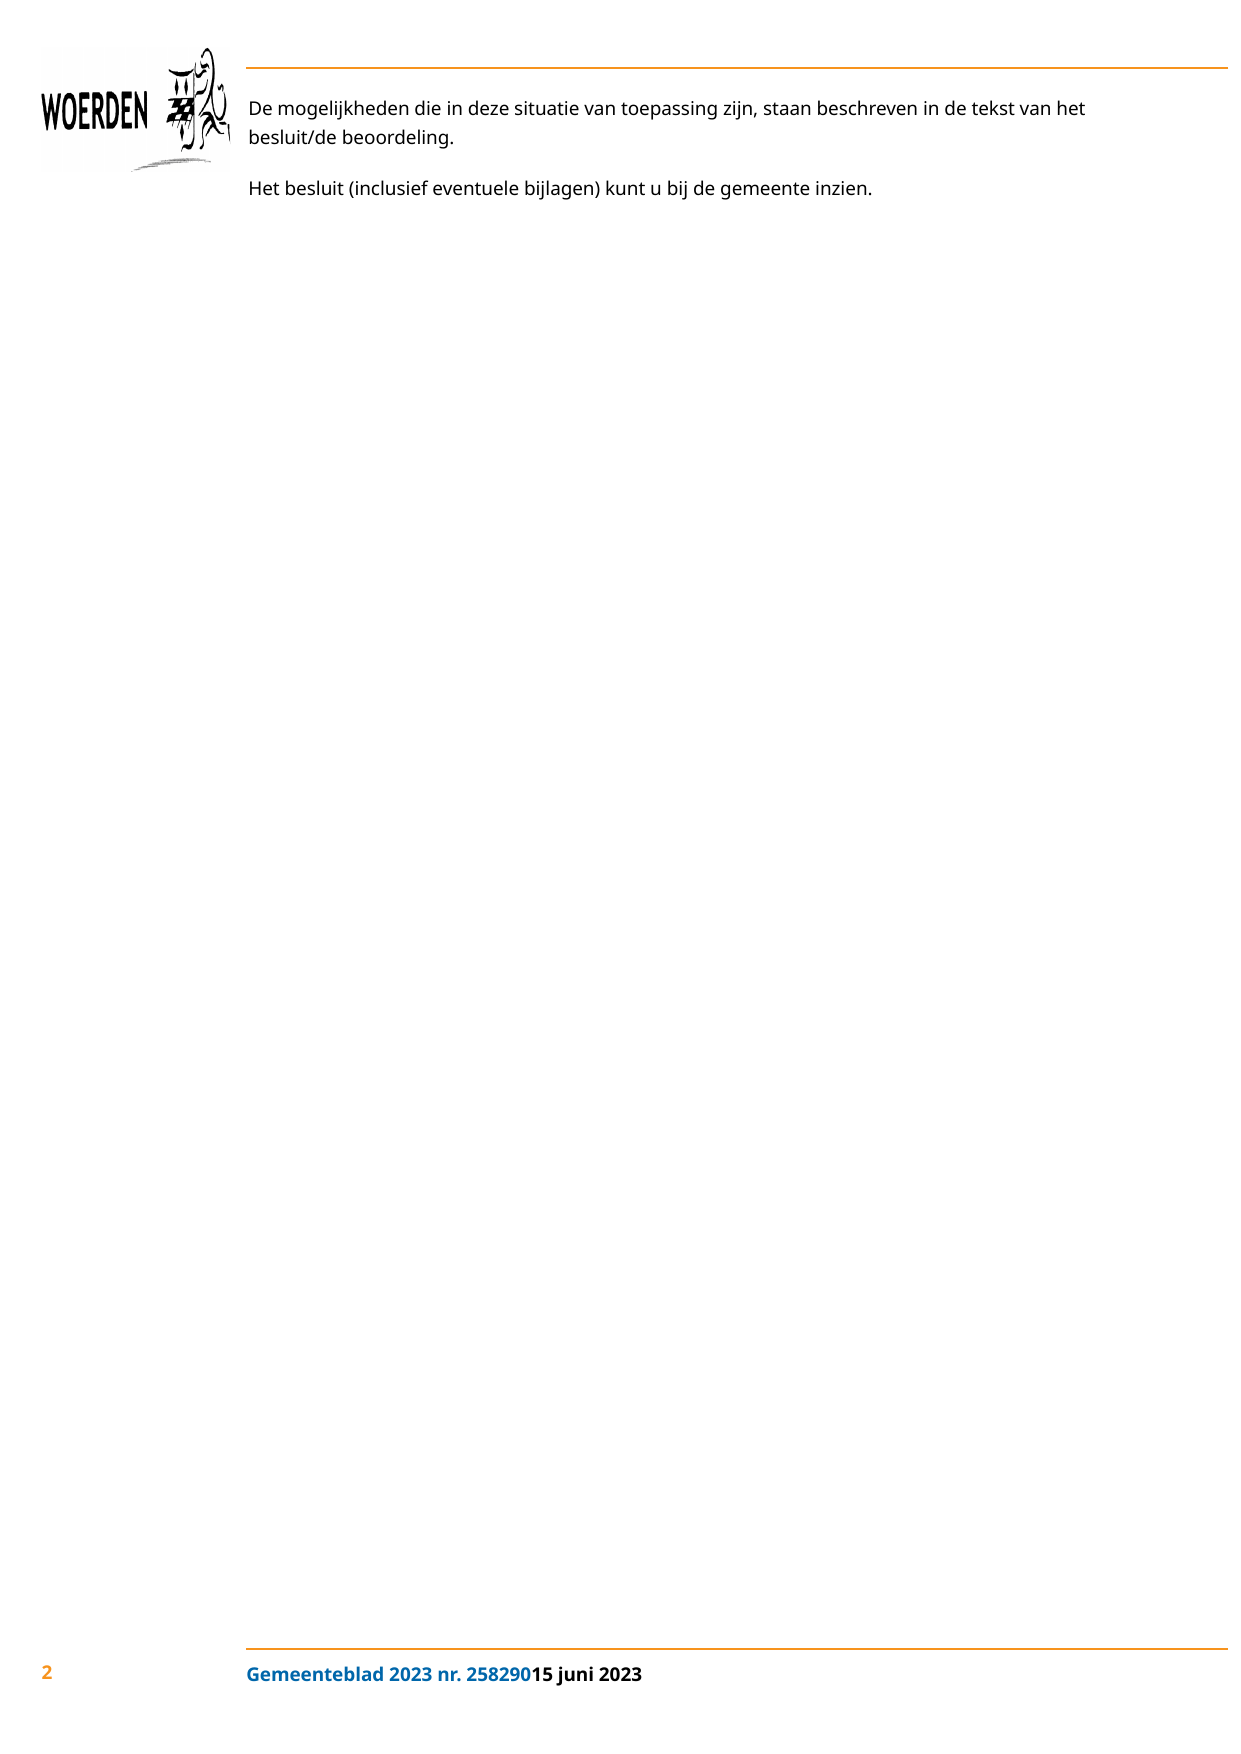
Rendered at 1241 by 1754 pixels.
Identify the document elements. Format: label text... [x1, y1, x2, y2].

picture [41, 47, 231, 172]
text Het besluit (inclusief eventuele bijlagen) kunt u bij de gemeente inzien. [248, 175, 1152, 201]
text De mogelijkheden die in deze situatie van toepassing zijn, staan beschreven in de tekst van het besluit/de beoordeling. [248, 95, 1152, 150]
